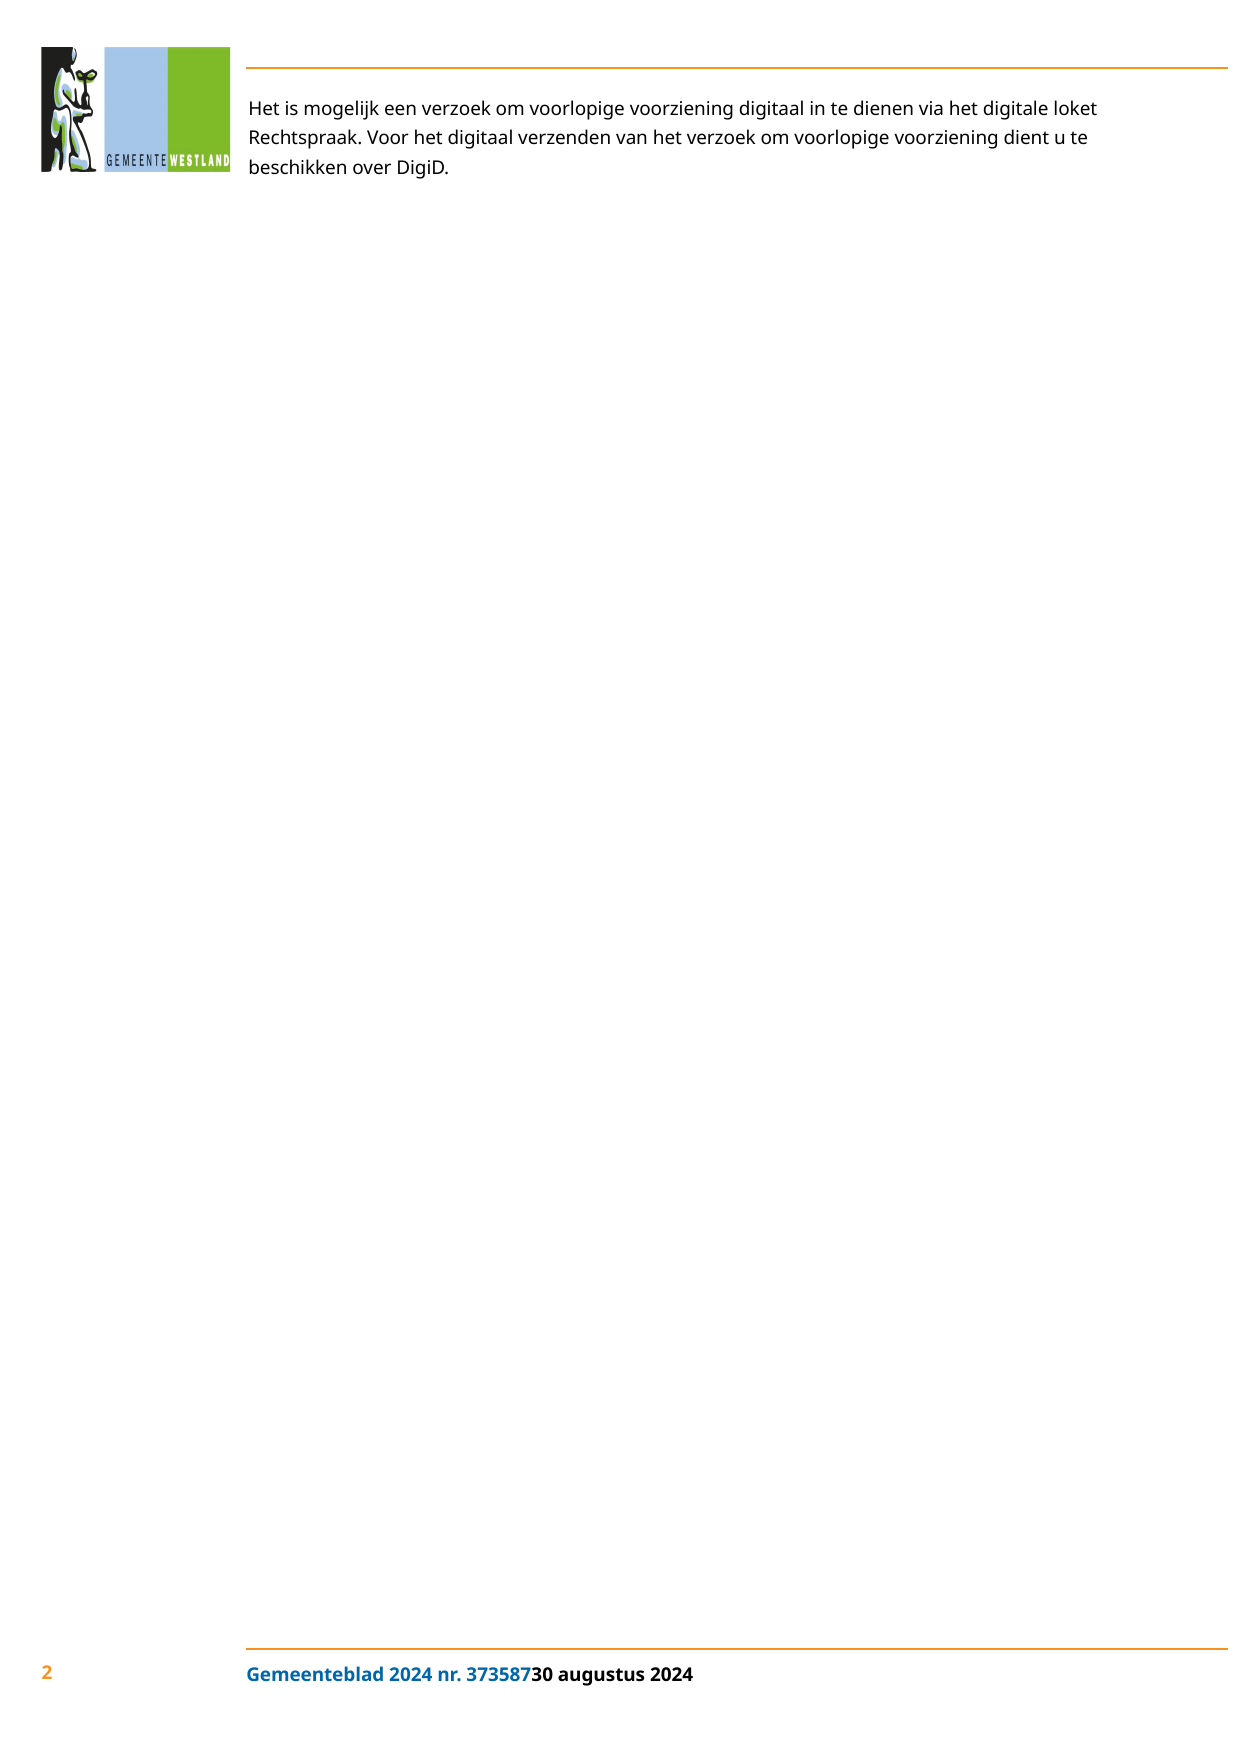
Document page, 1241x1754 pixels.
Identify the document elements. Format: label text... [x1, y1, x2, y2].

picture [41, 47, 231, 172]
text Het is mogelijk een verzoek om voorlopige voorziening digitaal in te dienen via het digitale loket Rechtspraak. Voor het digitaal verzenden van het verzoek om voorlopige voorziening dient u te beschikken over DigiD. [248, 95, 1152, 180]
